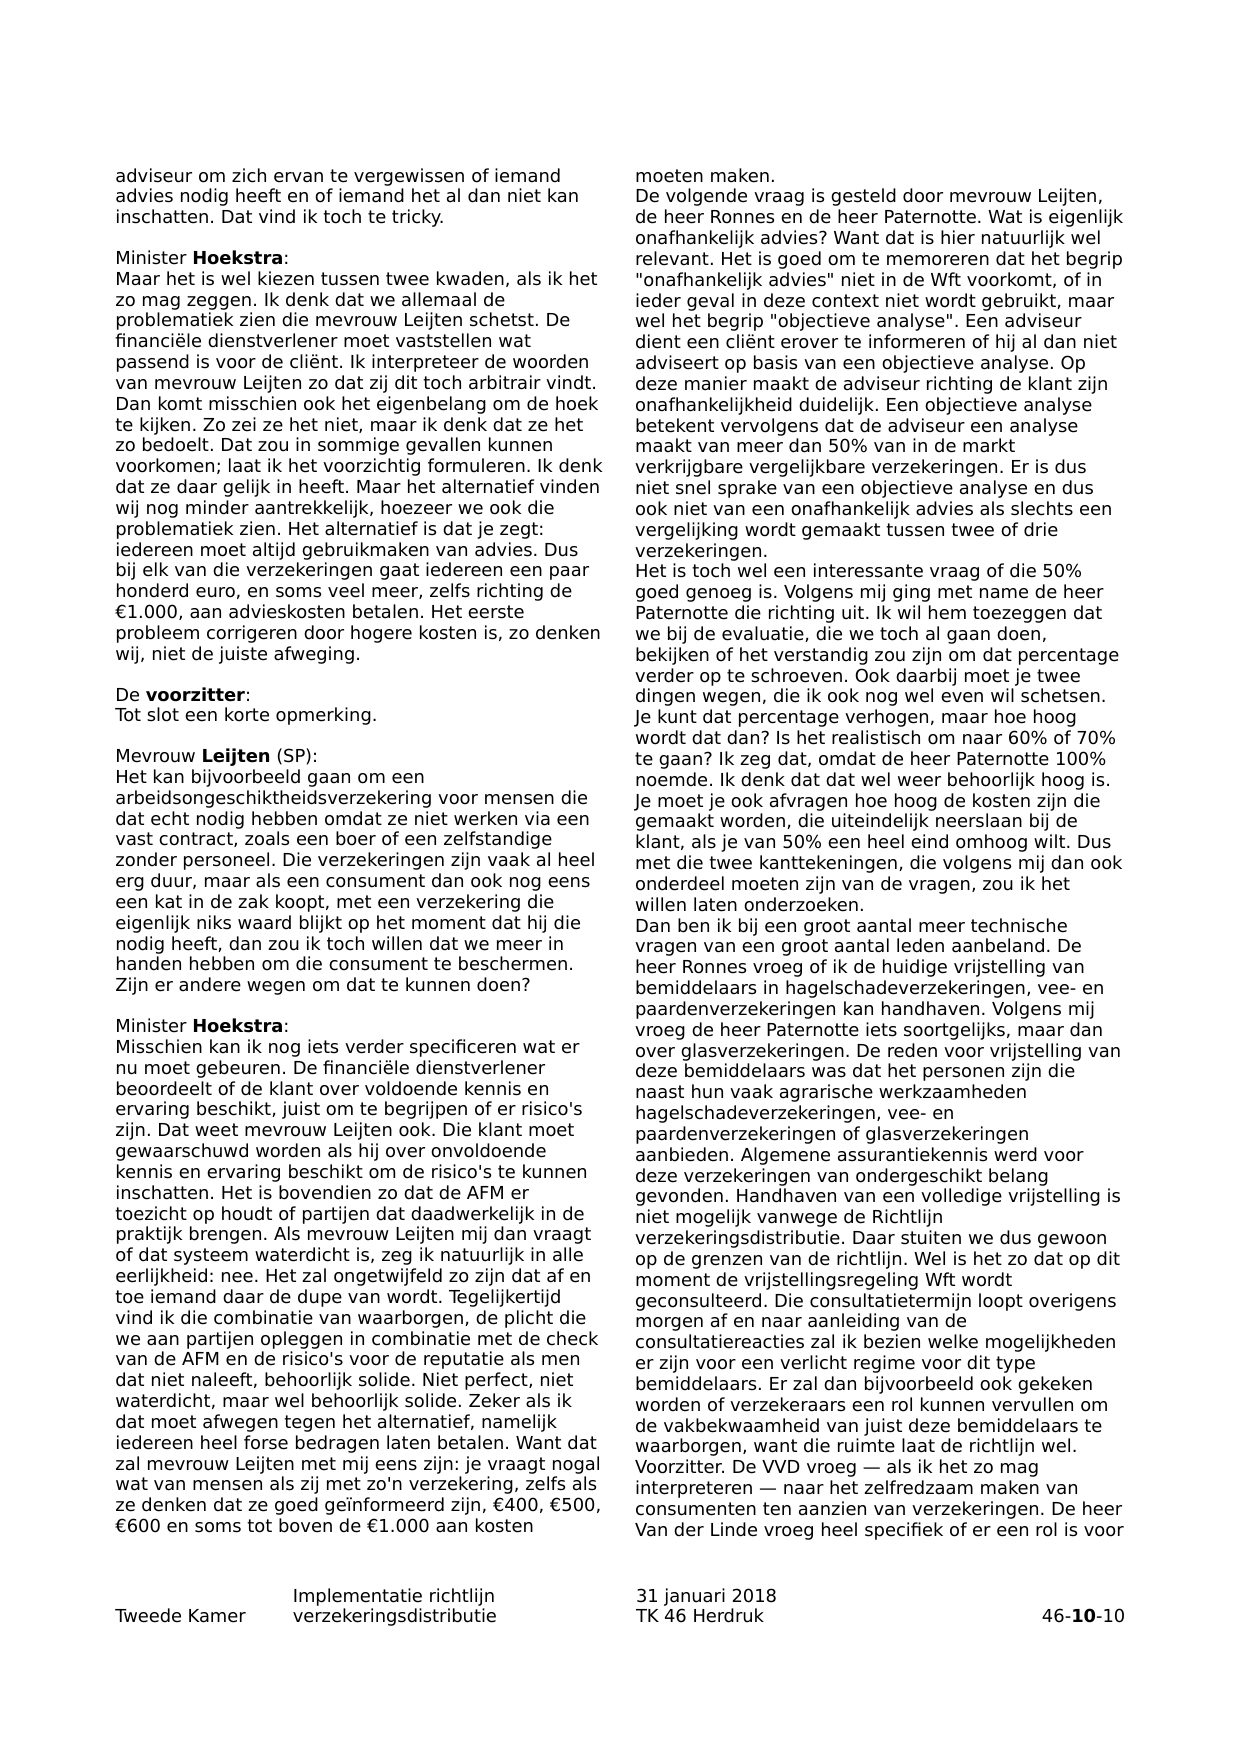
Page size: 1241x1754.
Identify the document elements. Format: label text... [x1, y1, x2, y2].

text Voorzitter. De VVD vroeg — als ik het zo mag interpreteren — naar het zelfredzaam maken van consumenten ten aanzien van verzekeringen. De heer Van der Linde vroeg heel specifiek of er een rol is voor [635, 1457, 1125, 1540]
text adviseur om zich ervan te vergewissen of iemand advies nodig heeft en of iemand het al dan niet kan inschatten. Dat vind ik toch te tricky. [115, 165, 605, 228]
text Dan ben ik bij een groot aantal meer technische vragen van een groot aantal leden aanbeland. De heer Ronnes vroeg of ik de huidige vrijstelling van bemiddelaars in hagelschadeverzekeringen, vee- en paardenverzekeringen kan handhaven. Volgens mij vroeg de heer Paternotte iets soortgelijks, maar dan over glasverzekeringen. De reden voor vrijstelling van deze bemiddelaars was dat het personen zijn die naast hun vaak agrarische werkzaamheden hagelschadeverzekeringen, vee- en paardenverzekeringen of glasverzekeringen aanbieden. Algemene assurantiekennis werd voor deze verzekeringen van ondergeschikt belang gevonden. Handhaven van een volledige vrijstelling is niet mogelijk vanwege de Richtlijn verzekeringsdistributie. Daar stuiten we dus gewoon op de grenzen van de richtlijn. Wel is het zo dat op dit moment de vrijstellingsregeling Wft wordt geconsulteerd. Die consultatietermijn loopt overigens morgen af en naar aanleiding van de consultatiereacties zal ik bezien welke mogelijkheden er zijn voor een verlicht regime voor dit type bemiddelaars. Er zal dan bijvoorbeeld ook gekeken worden of verzekeraars een rol kunnen vervullen om de vakbekwaamheid van juist deze bemiddelaars te waarborgen, want die ruimte laat de richtlijn wel. [635, 915, 1125, 1457]
text Misschien kan ik nog iets verder specificeren wat er nu moet gebeuren. De financiële dienstverlener beoordeelt of de klant over voldoende kennis en ervaring beschikt, juist om te begrijpen of er risico's zijn. Dat weet mevrouw Leijten ook. Die klant moet gewaarschuwd worden als hij over onvoldoende kennis en ervaring beschikt om de risico's te kunnen inschatten. Het is bovendien zo dat de AFM er toezicht op houdt of partijen dat daadwerkelijk in de praktijk brengen. Als mevrouw Leijten mij dan vraagt of dat systeem waterdicht is, zeg ik natuurlijk in alle eerlijkheid: nee. Het zal ongetwijfeld zo zijn dat af en toe iemand daar de dupe van wordt. Tegelijkertijd vind ik die combinatie van waarborgen, de plicht die we aan partijen opleggen in combinatie met de check van de AFM en de risico's voor de reputatie als men dat niet naleeft, behoorlijk solide. Niet perfect, niet waterdicht, maar wel behoorlijk solide. Zeker als ik dat moet afwegen tegen het alternatief, namelijk iedereen heel forse bedragen laten betalen. Want dat zal mevrouw Leijten met mij eens zijn: je vraagt nogal wat van mensen als zij met zo'n verzekering, zelfs als ze denken dat ze goed geïnformeerd zijn, €400, €500, €600 en soms tot boven de €1.000 aan kosten [115, 1037, 605, 1537]
text De voorzitter: [115, 684, 605, 705]
text Minister Hoekstra: [115, 1016, 605, 1037]
text Het kan bijvoorbeeld gaan om een arbeidsongeschiktheidsverzekering voor mensen die dat echt nodig hebben omdat ze niet werken via een vast contract, zoals een boer of een zelfstandige zonder personeel. Die verzekeringen zijn vaak al heel erg duur, maar als een consument dan ook nog eens een kat in de zak koopt, met een verzekering die eigenlijk niks waard blijkt op het moment dat hij die nodig heeft, dan zou ik toch willen dat we meer in handen hebben om die consument te beschermen. Zijn er andere wegen om dat te kunnen doen? [115, 767, 605, 996]
text Tot slot een korte opmerking. [115, 705, 605, 726]
text Het is toch wel een interessante vraag of die 50% goed genoeg is. Volgens mij ging met name de heer Paternotte die richting uit. Ik wil hem toezeggen dat we bij de evaluatie, die we toch al gaan doen, bekijken of het verstandig zou zijn om dat percentage verder op te schroeven. Ook daarbij moet je twee dingen wegen, die ik ook nog wel even wil schetsen. Je kunt dat percentage verhogen, maar hoe hoog wordt dat dan? Is het realistisch om naar 60% of 70% te gaan? Ik zeg dat, omdat de heer Paternotte 100% noemde. Ik denk dat dat wel weer behoorlijk hoog is. Je moet je ook afvragen hoe hoog de kosten zijn die gemaakt worden, die uiteindelijk neerslaan bij de klant, als je van 50% een heel eind omhoog wilt. Dus met die twee kanttekeningen, die volgens mij dan ook onderdeel moeten zijn van de vragen, zou ik het willen laten onderzoeken. [635, 561, 1125, 915]
text De volgende vraag is gesteld door mevrouw Leijten, de heer Ronnes en de heer Paternotte. Wat is eigenlijk onafhankelijk advies? Want dat is hier natuurlijk wel relevant. Het is goed om te memoreren dat het begrip "onafhankelijk advies" niet in de Wft voorkomt, of in ieder geval in deze context niet wordt gebruikt, maar wel het begrip "objectieve analyse". Een adviseur dient een cliënt erover te informeren of hij al dan niet adviseert op basis van een objectieve analyse. Op deze manier maakt de adviseur richting de klant zijn onafhankelijkheid duidelijk. Een objectieve analyse betekent vervolgens dat de adviseur een analyse maakt van meer dan 50% van in de markt verkrijgbare vergelijkbare verzekeringen. Er is dus niet snel sprake van een objectieve analyse en dus ook niet van een onafhankelijk advies als slechts een vergelijking wordt gemaakt tussen twee of drie verzekeringen. [635, 186, 1125, 561]
text moeten maken. [635, 165, 1125, 186]
text Minister Hoekstra: [115, 248, 605, 268]
text Mevrouw Leijten (SP): [115, 746, 605, 767]
text Maar het is wel kiezen tussen twee kwaden, als ik het zo mag zeggen. Ik denk dat we allemaal de problematiek zien die mevrouw Leijten schetst. De financiële dienstverlener moet vaststellen wat passend is voor de cliënt. Ik interpreteer de woorden van mevrouw Leijten zo dat zij dit toch arbitrair vindt. Dan komt misschien ook het eigenbelang om de hoek te kijken. Zo zei ze het niet, maar ik denk dat ze het zo bedoelt. Dat zou in sommige gevallen kunnen voorkomen; laat ik het voorzichtig formuleren. Ik denk dat ze daar gelijk in heeft. Maar het alternatief vinden wij nog minder aantrekkelijk, hoezeer we ook die problematiek zien. Het alternatief is dat je zegt: iedereen moet altijd gebruikmaken van advies. Dus bij elk van die verzekeringen gaat iedereen een paar honderd euro, en soms veel meer, zelfs richting de €1.000, aan advieskosten betalen. Het eerste probleem corrigeren door hogere kosten is, zo denken wij, niet de juiste afweging. [115, 268, 605, 664]
